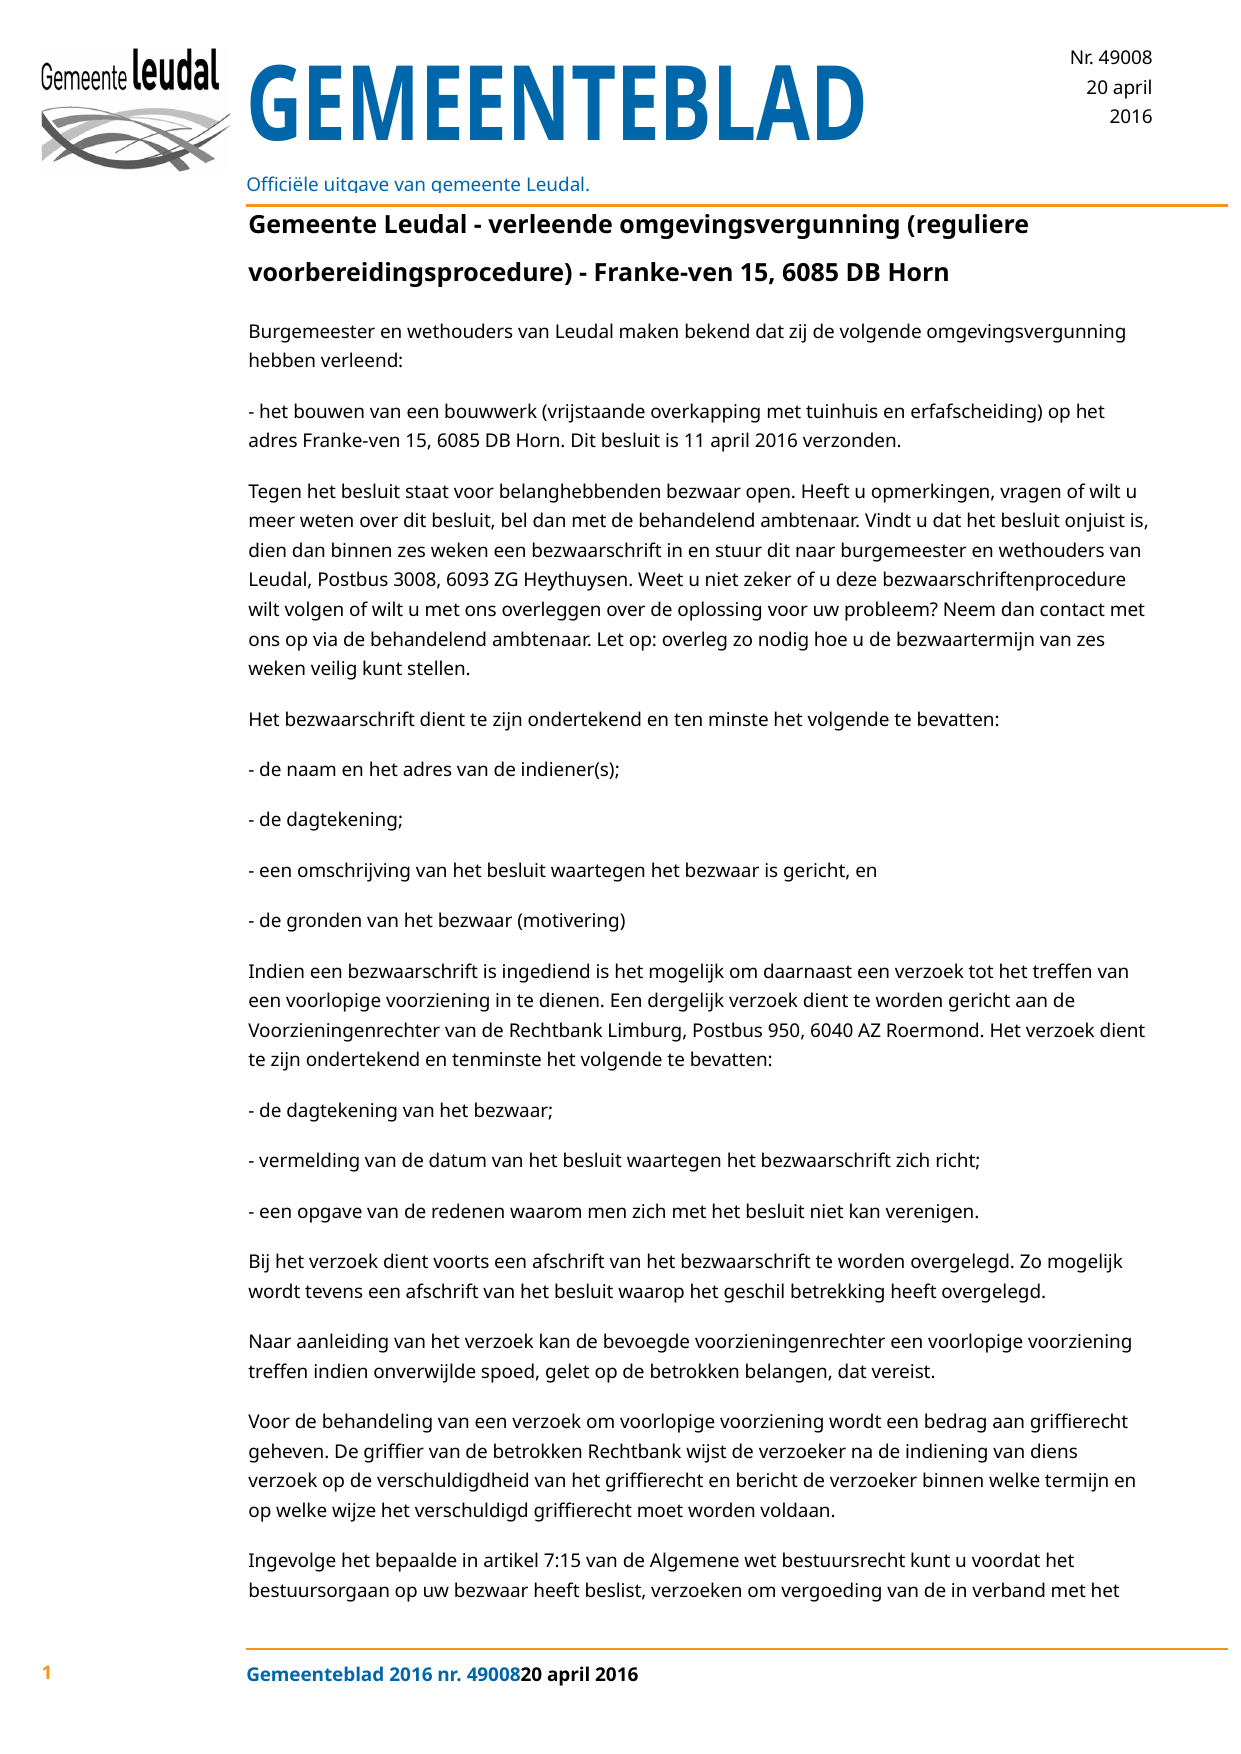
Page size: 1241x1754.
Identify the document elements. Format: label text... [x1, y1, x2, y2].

text - een opgave van de redenen waarom men zich met het besluit niet kan verenigen. [248, 1198, 1152, 1224]
text Burgemeester en wethouders van Leudal maken bekend dat zij de volgende omgevingsvergunning hebben verleend: [248, 318, 1152, 373]
text Ingevolge het bepaalde in artikel 7:15 van de Algemene wet bestuursrecht kunt u voordat het bestuursorgaan op uw bezwaar heeft beslist, verzoeken om vergoeding van de in verband met het [248, 1547, 1152, 1603]
text Voor de behandeling van een verzoek om voorlopige voorziening wordt een bedrag aan griffierecht geheven. De griffier van de betrokken Rechtbank wijst de verzoeker na de indiening van diens verzoek op de verschuldigdheid van het griffierecht en bericht de verzoeker binnen welke termijn en op welke wijze het verschuldigd griffierecht moet worden voldaan. [248, 1408, 1152, 1523]
text Naar aanleiding van het verzoek kan de bevoegde voorzieningenrechter een voorlopige voorziening treffen indien onverwijlde spoed, gelet op de betrokken belangen, dat vereist. [248, 1328, 1152, 1384]
text - de dagtekening; [248, 807, 1152, 832]
text - de dagtekening van het bezwaar; [248, 1097, 1152, 1123]
text Gemeente Leudal - verleende omgevingsvergunning (reguliere voorbereidingsprocedure) - Franke-ven 15, 6085 DB Horn [248, 207, 1152, 288]
text Indien een bezwaarschrift is ingediend is het mogelijk om daarnaast een verzoek tot het treffen van een voorlopige voorziening in te dienen. Een dergelijk verzoek dient te worden gericht aan de Voorzieningenrechter van de Rechtbank Limburg, Postbus 950, 6040 AZ Roermond. Het verzoek dient te zijn ondertekend en tenminste het volgende te bevatten: [248, 958, 1152, 1072]
text - de naam en het adres van de indiener(s); [248, 756, 1152, 782]
text - een omschrijving van het besluit waartegen het bezwaar is gericht, en [248, 857, 1152, 883]
text Tegen het besluit staat voor belanghebbenden bezwaar open. Heeft u opmerkingen, vragen of wilt u meer weten over dit besluit, bel dan met de behandelend ambtenaar. Vindt u dat het besluit onjuist is, dien dan binnen zes weken een bezwaarschrift in en stuur dit naar burgemeester en wethouders van Leudal, Postbus 3008, 6093 ZG Heythuysen. Weet u niet zeker of u deze bezwaarschriftenprocedure wilt volgen of wilt u met ons overleggen over de oplossing voor uw probleem? Neem dan contact met ons op via de behandelend ambtenaar. Let op: overleg zo nodig hoe u de bezwaartermijn van zes weken veilig kunt stellen. [248, 478, 1152, 681]
text - vermelding van de datum van het besluit waartegen het bezwaarschrift zich richt; [248, 1147, 1152, 1173]
text - het bouwen van een bouwwerk (vrijstaande overkapping met tuinhuis en erfafscheiding) op het adres Franke-ven 15, 6085 DB Horn. Dit besluit is 11 april 2016 verzonden. [248, 398, 1152, 453]
picture [41, 47, 231, 172]
text Bij het verzoek dient voorts een afschrift van het bezwaarschrift te worden overgelegd. Zo mogelijk wordt tevens een afschrift van het besluit waarop het geschil betrekking heeft overgelegd. [248, 1248, 1152, 1304]
text - de gronden van het bezwaar (motivering) [248, 907, 1152, 933]
text Het bezwaarschrift dient te zijn ondertekend en ten minste het volgende te bevatten: [248, 706, 1152, 732]
